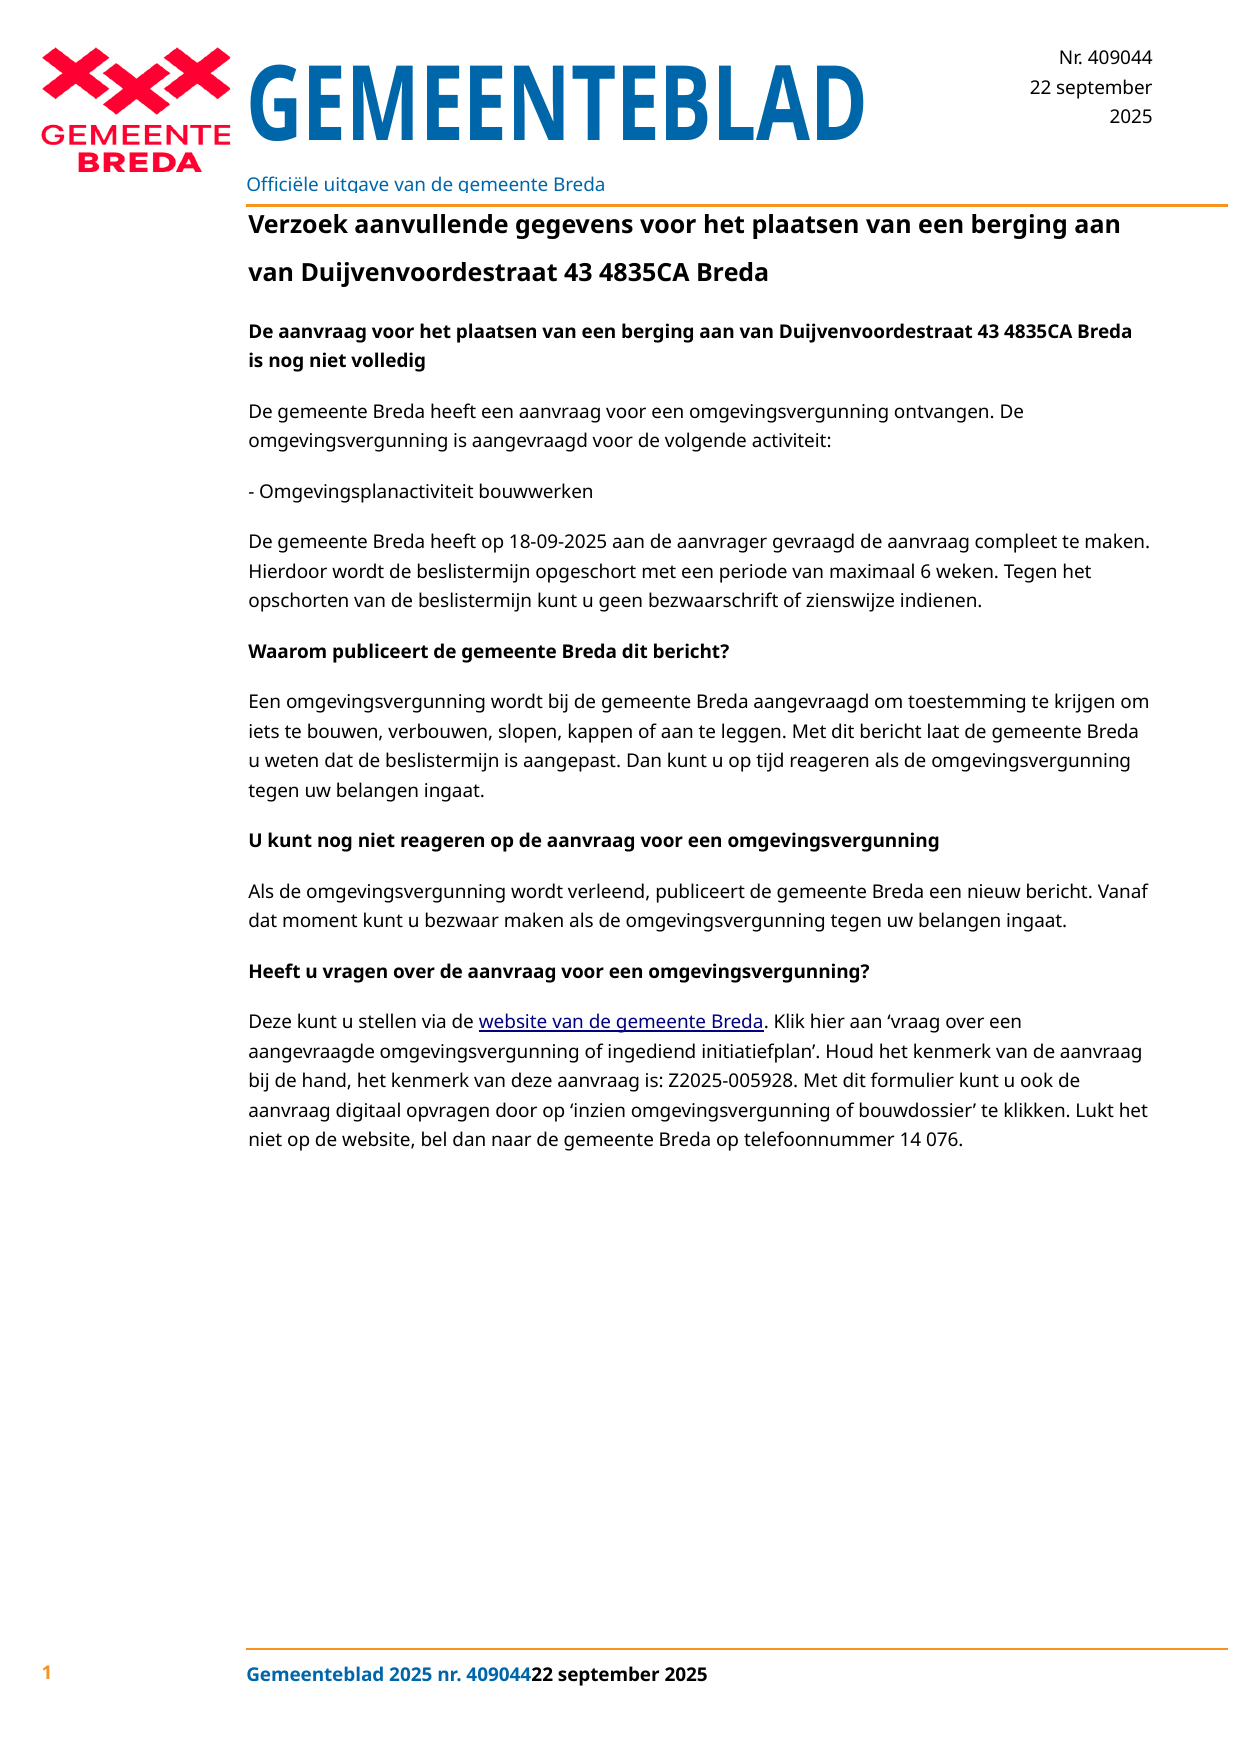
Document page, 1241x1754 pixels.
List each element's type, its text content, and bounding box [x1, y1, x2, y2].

text Waarom publiceert de gemeente Breda dit bericht? [248, 638, 1152, 664]
text De aanvraag voor het plaatsen van een berging aan van Duijvenvoordestraat 43 4835CA Breda is nog niet volledig [248, 318, 1152, 373]
text Als de omgevingsvergunning wordt verleend, publiceert de gemeente Breda een nieuw bericht. Vanaf dat moment kunt u bezwaar maken als de omgevingsvergunning tegen uw belangen ingaat. [248, 878, 1152, 933]
text De gemeente Breda heeft op 18-09-2025 aan de aanvrager gevraagd de aanvraag compleet te maken. Hierdoor wordt de beslistermijn opgeschort met een periode van maximaal 6 weken. Tegen het opschorten van de beslistermijn kunt u geen bezwaarschrift of zienswijze indienen. [248, 528, 1152, 613]
text U kunt nog niet reageren op de aanvraag voor een omgevingsvergunning [248, 827, 1152, 853]
text De gemeente Breda heeft een aanvraag voor een omgevingsvergunning ontvangen. De omgevingsvergunning is aangevraagd voor de volgende activiteit: [248, 398, 1152, 453]
picture [41, 47, 231, 172]
text Deze kunt u stellen via de website van de gemeente Breda. Klik hier aan ‘vraag over een aangevraagde omgevingsvergunning of ingediend initiatiefplan’. Houd het kenmerk van de aanvraag bij de hand, het kenmerk van deze aanvraag is: Z2025-005928. Met dit formulier kunt u ook de aanvraag digitaal opvragen door op ‘inzien omgevingsvergunning of bouwdossier’ te klikken. Lukt het niet op de website, bel dan naar de gemeente Breda op telefoonnummer 14 076. [248, 1008, 1152, 1152]
text Verzoek aanvullende gegevens voor het plaatsen van een berging aan van Duijvenvoordestraat 43 4835CA Breda [248, 207, 1152, 288]
text - Omgevingsplanactiviteit bouwwerken [248, 478, 1152, 504]
text Een omgevingsvergunning wordt bij de gemeente Breda aangevraagd om toestemming te krijgen om iets te bouwen, verbouwen, slopen, kappen of aan te leggen. Met dit bericht laat de gemeente Breda u weten dat de beslistermijn is aangepast. Dan kunt u op tijd reageren als de omgevingsvergunning tegen uw belangen ingaat. [248, 688, 1152, 803]
text Heeft u vragen over de aanvraag voor een omgevingsvergunning? [248, 958, 1152, 984]
